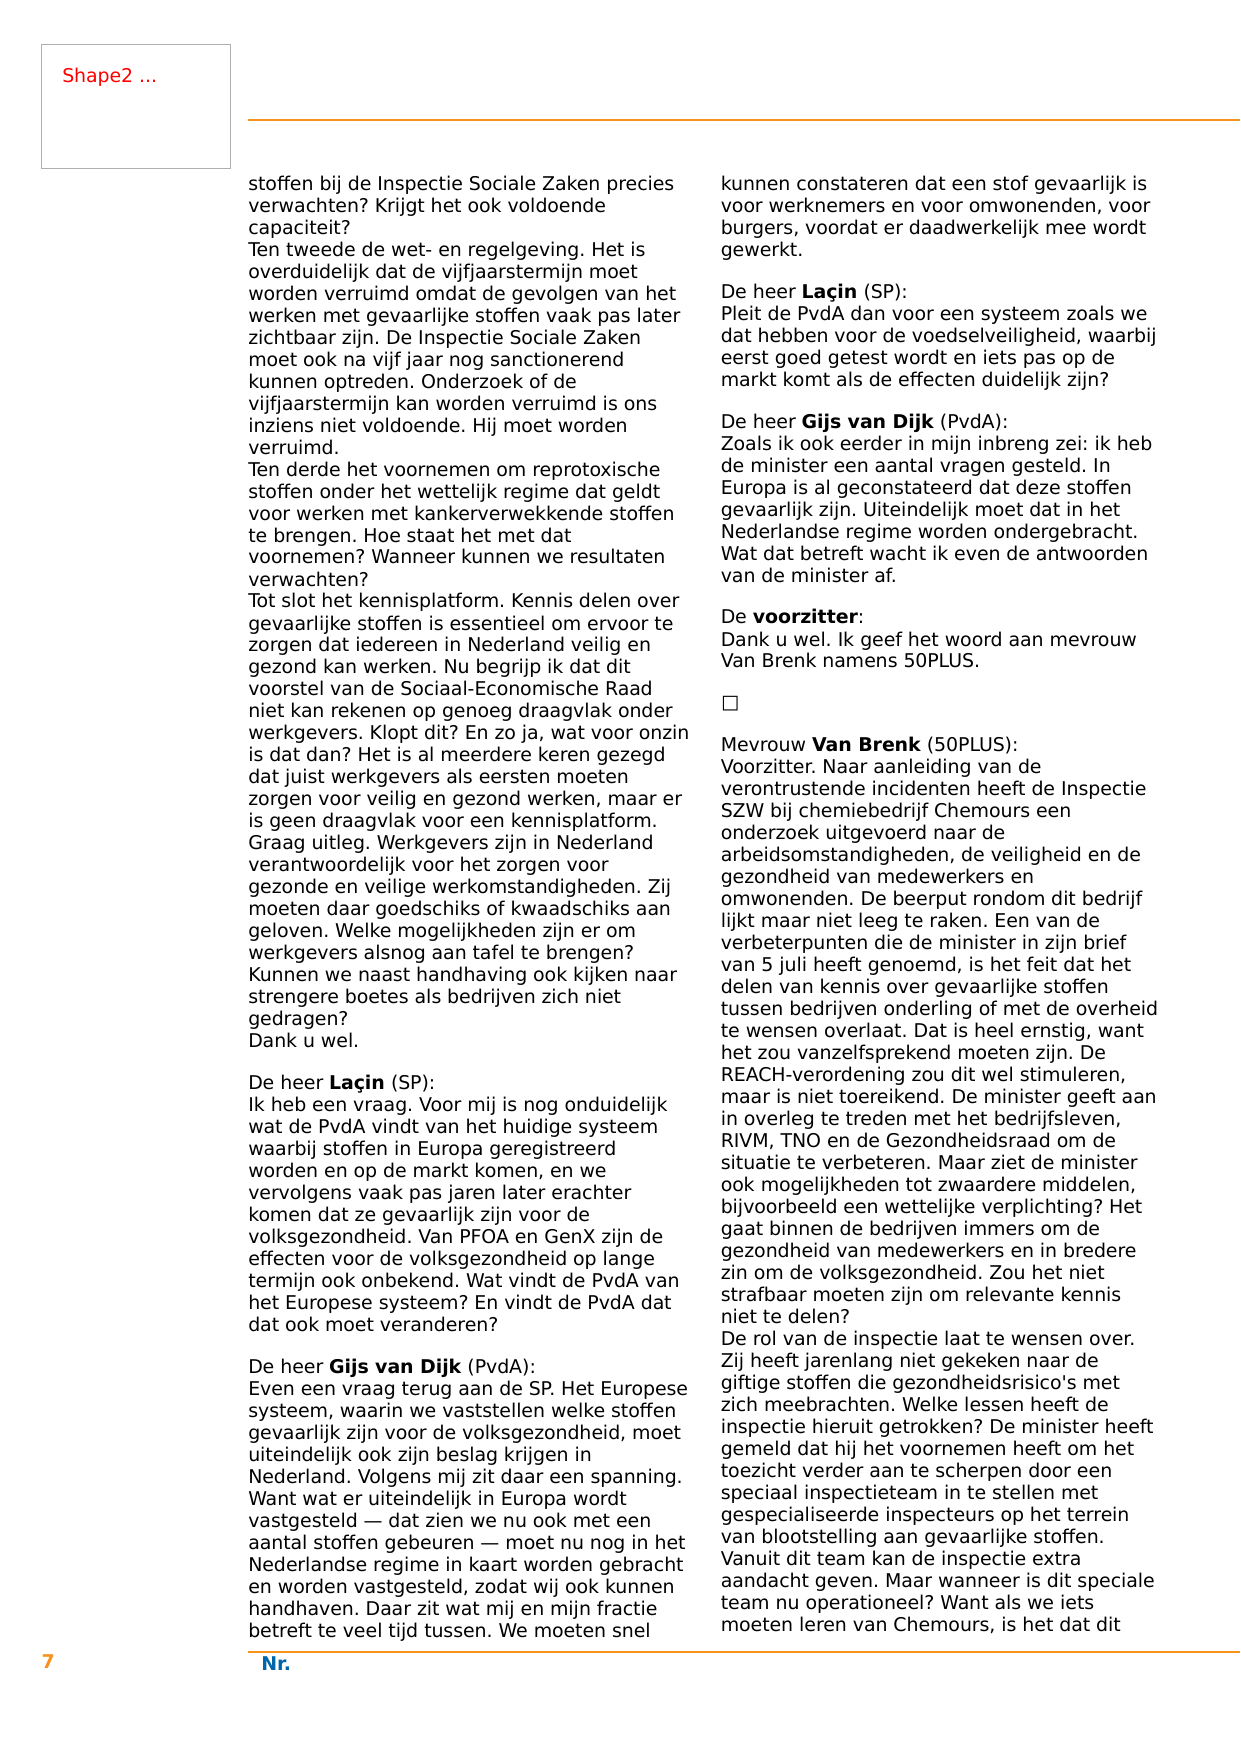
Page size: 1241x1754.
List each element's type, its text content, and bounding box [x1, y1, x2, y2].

text ⬜ [721, 692, 1163, 714]
text De heer Gijs van Dijk (PvdA): [248, 1356, 691, 1378]
text Pleit de PvdA dan voor een systeem zoals we dat hebben voor de voedselveiligheid, waarbij eerst goed getest wordt en iets pas op de markt komt als de effecten duidelijk zijn? [721, 303, 1163, 391]
text Dank u wel. Ik geef het woord aan mevrouw Van Brenk namens 50PLUS. [721, 628, 1163, 672]
text Dank u wel. [248, 1030, 691, 1052]
text De voorzitter: [721, 606, 1163, 628]
text Even een vraag terug aan de SP. Het Europese systeem, waarin we vaststellen welke stoffen gevaarlijk zijn voor de volksgezondheid, moet uiteindelijk ook zijn beslag krijgen in Nederland. Volgens mij zit daar een spanning. Want wat er uiteindelijk in Europa wordt vastgesteld — dat zien we nu ook met een aantal stoffen gebeuren — moet nu nog in het Nederlandse regime in kaart worden gebracht en worden vastgesteld, zodat wij ook kunnen handhaven. Daar zit wat mij en mijn fractie betreft te veel tijd tussen. We moeten snel [248, 1378, 691, 1641]
text Ten tweede de wet- en regelgeving. Het is overduidelijk dat de vijfjaarstermijn moet worden verruimd omdat de gevolgen van het werken met gevaarlijke stoffen vaak pas later zichtbaar zijn. De Inspectie Sociale Zaken moet ook na vijf jaar nog sanctionerend kunnen optreden. Onderzoek of de vijfjaarstermijn kan worden verruimd is ons inziens niet voldoende. Hij moet worden verruimd. [248, 239, 691, 458]
text Zoals ik ook eerder in mijn inbreng zei: ik heb de minister een aantal vragen gesteld. In Europa is al geconstateerd dat deze stoffen gevaarlijk zijn. Uiteindelijk moet dat in het Nederlandse regime worden ondergebracht. Wat dat betreft wacht ik even de antwoorden van de minister af. [721, 433, 1163, 586]
text Tot slot het kennisplatform. Kennis delen over gevaarlijke stoffen is essentieel om ervoor te zorgen dat iedereen in Nederland veilig en gezond kan werken. Nu begrijp ik dat dit voorstel van de Sociaal-Economische Raad niet kan rekenen op genoeg draagvlak onder werkgevers. Klopt dit? En zo ja, wat voor onzin is dat dan? Het is al meerdere keren gezegd dat juist werkgevers als eersten moeten zorgen voor veilig en gezond werken, maar er is geen draagvlak voor een kennisplatform. Graag uitleg. Werkgevers zijn in Nederland verantwoordelijk voor het zorgen voor gezonde en veilige werkomstandigheden. Zij moeten daar goedschiks of kwaadschiks aan geloven. Welke mogelijkheden zijn er om werkgevers alsnog aan tafel te brengen? Kunnen we naast handhaving ook kijken naar strengere boetes als bedrijven zich niet gedragen? [248, 590, 691, 1030]
text De heer Gijs van Dijk (PvdA): [721, 411, 1163, 433]
text De heer Laçin (SP): [721, 281, 1163, 303]
text Voorzitter. Naar aanleiding van de verontrustende incidenten heeft de Inspectie SZW bij chemiebedrijf Chemours een onderzoek uitgevoerd naar de arbeidsomstandigheden, de veiligheid en de gezondheid van medewerkers en omwonenden. De beerput rondom dit bedrijf lijkt maar niet leeg te raken. Een van de verbeterpunten die de minister in zijn brief van 5 juli heeft genoemd, is het feit dat het delen van kennis over gevaarlijke stoffen tussen bedrijven onderling of met de overheid te wensen overlaat. Dat is heel ernstig, want het zou vanzelfsprekend moeten zijn. De REACH-verordening zou dit wel stimuleren, maar is niet toereikend. De minister geeft aan in overleg te treden met het bedrijfsleven, RIVM, TNO en de Gezondheidsraad om de situatie te verbeteren. Maar ziet de minister ook mogelijkheden tot zwaardere middelen, bijvoorbeeld een wettelijke verplichting? Het gaat binnen de bedrijven immers om de gezondheid van medewerkers en in bredere zin om de volksgezondheid. Zou het niet strafbaar moeten zijn om relevante kennis niet te delen? [721, 756, 1163, 1328]
text Ik heb een vraag. Voor mij is nog onduidelijk wat de PvdA vindt van het huidige systeem waarbij stoffen in Europa geregistreerd worden en op de markt komen, en we vervolgens vaak pas jaren later erachter komen dat ze gevaarlijk zijn voor de volksgezondheid. Van PFOA en GenX zijn de effecten voor de volksgezondheid op lange termijn ook onbekend. Wat vindt de PvdA van het Europese systeem? En vindt de PvdA dat dat ook moet veranderen? [248, 1094, 691, 1336]
text Ten derde het voornemen om reprotoxische stoffen onder het wettelijk regime dat geldt voor werken met kankerverwekkende stoffen te brengen. Hoe staat het met dat voornemen? Wanneer kunnen we resultaten verwachten? [248, 458, 691, 590]
text De heer Laçin (SP): [248, 1072, 691, 1094]
text De rol van de inspectie laat te wensen over. Zij heeft jarenlang niet gekeken naar de giftige stoffen die gezondheidsrisico's met zich meebrachten. Welke lessen heeft de inspectie hieruit getrokken? De minister heeft gemeld dat hij het voornemen heeft om het toezicht verder aan te scherpen door een speciaal inspectieteam in te stellen met gespecialiseerde inspecteurs op het terrein van blootstelling aan gevaarlijke stoffen. Vanuit dit team kan de inspectie extra aandacht geven. Maar wanneer is dit speciale team nu operationeel? Want als we iets moeten leren van Chemours, is het dat dit [721, 1328, 1163, 1636]
text kunnen constateren dat een stof gevaarlijk is voor werknemers en voor omwonenden, voor burgers, voordat er daadwerkelijk mee wordt gewerkt. [721, 173, 1163, 261]
text Mevrouw Van Brenk (50PLUS): [721, 734, 1163, 756]
text stoffen bij de Inspectie Sociale Zaken precies verwachten? Krijgt het ook voldoende capaciteit? [248, 173, 691, 239]
